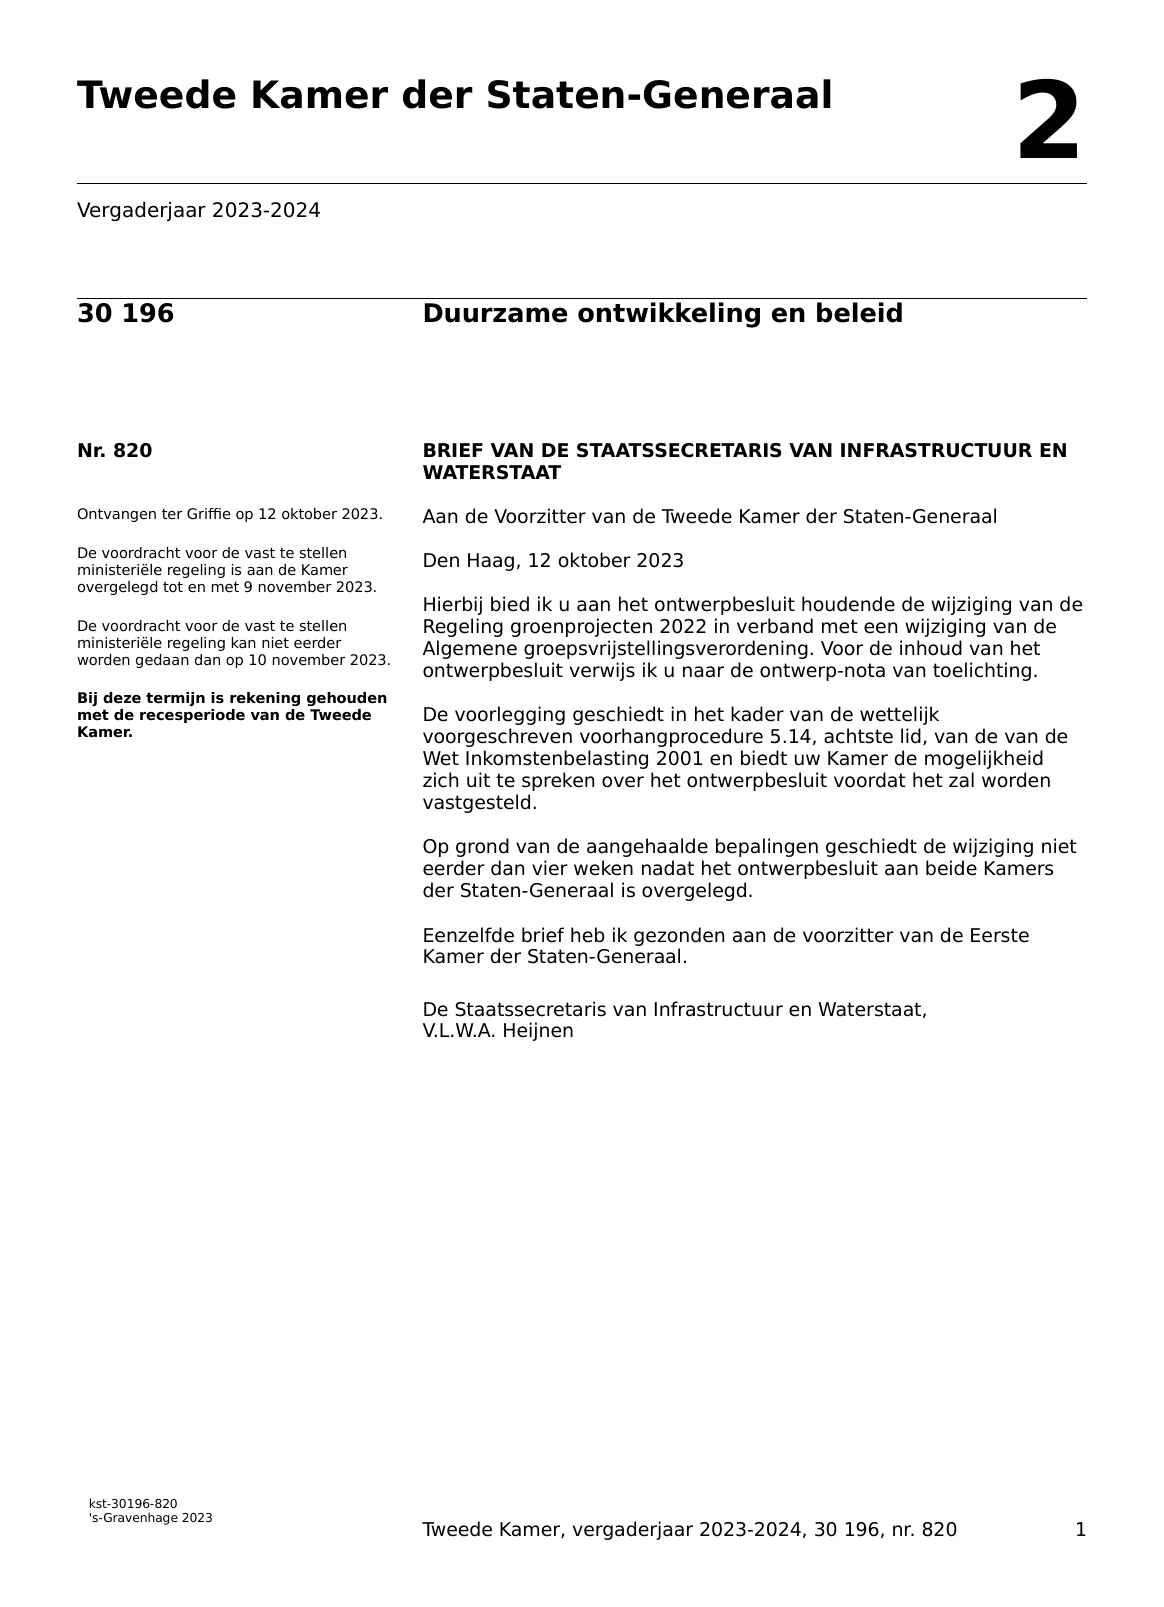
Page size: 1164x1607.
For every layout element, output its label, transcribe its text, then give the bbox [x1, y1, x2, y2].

text De voordracht voor de vast te stellen ministeriële regeling is aan de Kamer overgelegd tot en met 9 november 2023. [77, 545, 399, 596]
table_header Tweede Kamer der Staten-Generaal [77, 59, 886, 183]
subtitle 30 196 Duurzame ontwikkeling en beleid [77, 299, 1087, 329]
text kst-30196-820 [88, 1497, 323, 1511]
text Ontvangen ter Griffie op 12 oktober 2023. [77, 506, 399, 523]
text [77, 668, 399, 691]
text De voordracht voor de vast te stellen ministeriële regeling kan niet eerder worden gedaan dan op 10 november 2023. [77, 618, 399, 668]
text Eenzelfde brief heb ik gezonden aan de voorzitter van de Eerste Kamer der Staten-Generaal. [422, 924, 1087, 968]
text 's-Gravenhage 2023 [88, 1511, 323, 1525]
table_cell Vergaderjaar 2023-2024 [77, 184, 1087, 298]
text Aan de Voorzitter van de Tweede Kamer der Staten-Generaal [422, 506, 1087, 528]
text De Staatssecretaris van Infrastructuur en Waterstaat, V.L.W.A. Heijnen [422, 998, 1087, 1042]
table_header 2 [886, 59, 1087, 183]
text Den Haag, 12 oktober 2023 [422, 550, 1087, 572]
text Op grond van de aangehaalde bepalingen geschiedt de wijziging niet eerder dan vier weken nadat het ontwerpbesluit aan beide Kamers der Staten-Generaal is overgelegd. [422, 836, 1087, 902]
text Hierbij bied ik u aan het ontwerpbesluit houdende de wijziging van de Regeling groenprojecten 2022 in verband met een wijziging van de Algemene groepsvrijstellingsverordening. Voor de inhoud van het ontwerpbesluit verwijs ik u naar de ontwerp-nota van toelichting. [422, 594, 1087, 682]
subtitle Nr. 820 BRIEF VAN DE STAATSSECRETARIS VAN INFRASTRUCTUUR EN WATERSTAAT [77, 440, 1087, 484]
text [77, 596, 399, 618]
text Bij deze termijn is rekening gehouden met de recesperiode van de Tweede Kamer. [77, 691, 399, 741]
text De voorlegging geschiedt in het kader van de wettelijk voorgeschreven voorhangprocedure 5.14, achtste lid, van de van de Wet Inkomstenbelasting 2001 en biedt uw Kamer de mogelijkheid zich uit te spreken over het ontwerpbesluit voordat het zal worden vastgesteld. [422, 704, 1087, 814]
text [77, 523, 399, 545]
